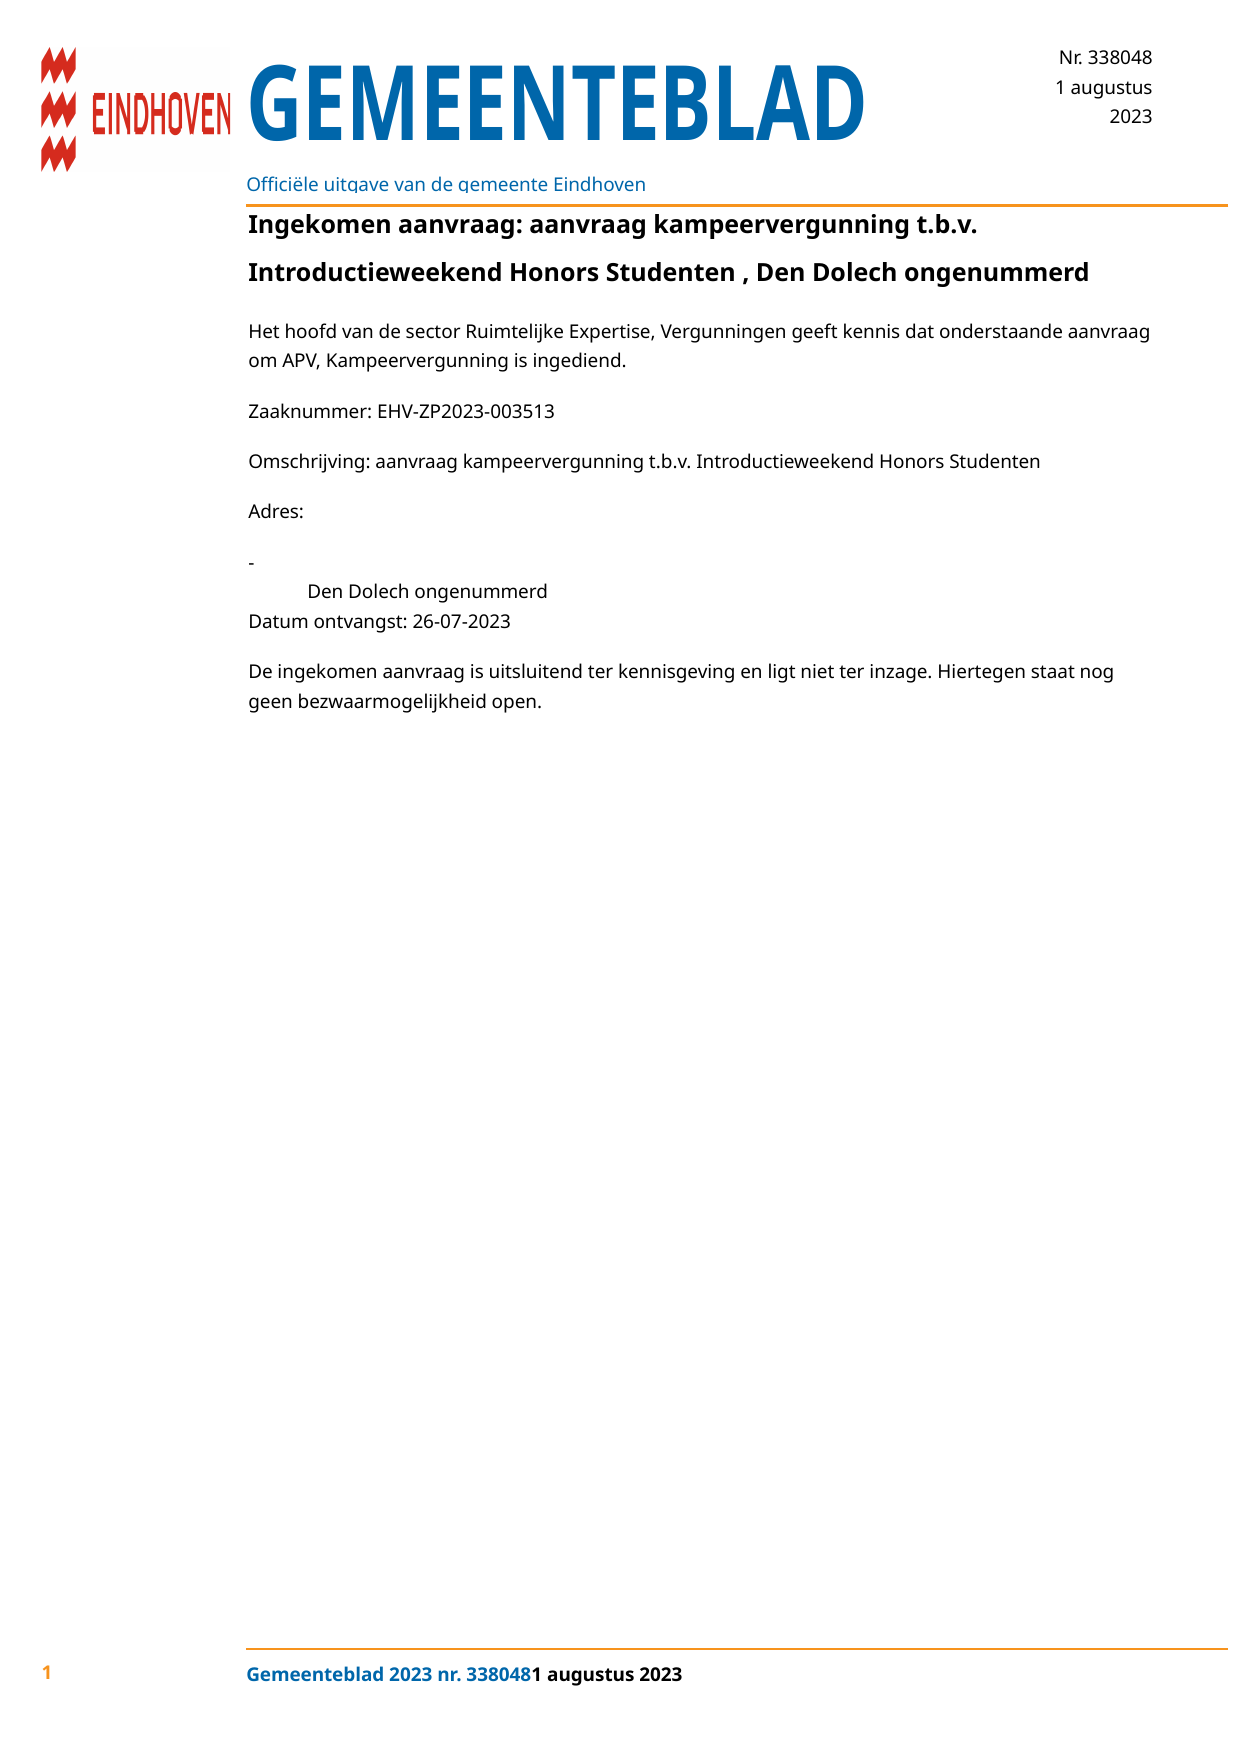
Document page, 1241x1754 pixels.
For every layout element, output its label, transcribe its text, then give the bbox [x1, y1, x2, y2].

list Den Dolech ongenummerd [248, 579, 1152, 604]
text Het hoofd van de sector Ruimtelijke Expertise, Vergunningen geeft kennis dat onderstaande aanvraag om APV, Kampeervergunning is ingediend. [248, 318, 1152, 373]
text Adres: [248, 499, 1152, 524]
text Omschrijving: aanvraag kampeervergunning t.b.v. Introductieweekend Honors Studenten [248, 448, 1152, 474]
text Zaaknummer: EHV-ZP2023-003513 [248, 398, 1152, 424]
text Ingekomen aanvraag: aanvraag kampeervergunning t.b.v. Introductieweekend Honors Studenten , Den Dolech ongenummerd [248, 207, 1152, 288]
text De ingekomen aanvraag is uitsluitend ter kennisgeving en ligt niet ter inzage. Hiertegen staat nog geen bezwaarmogelijkheid open. [248, 659, 1152, 714]
picture [41, 47, 231, 172]
text Datum ontvangst: 26-07-2023 [248, 608, 1152, 634]
